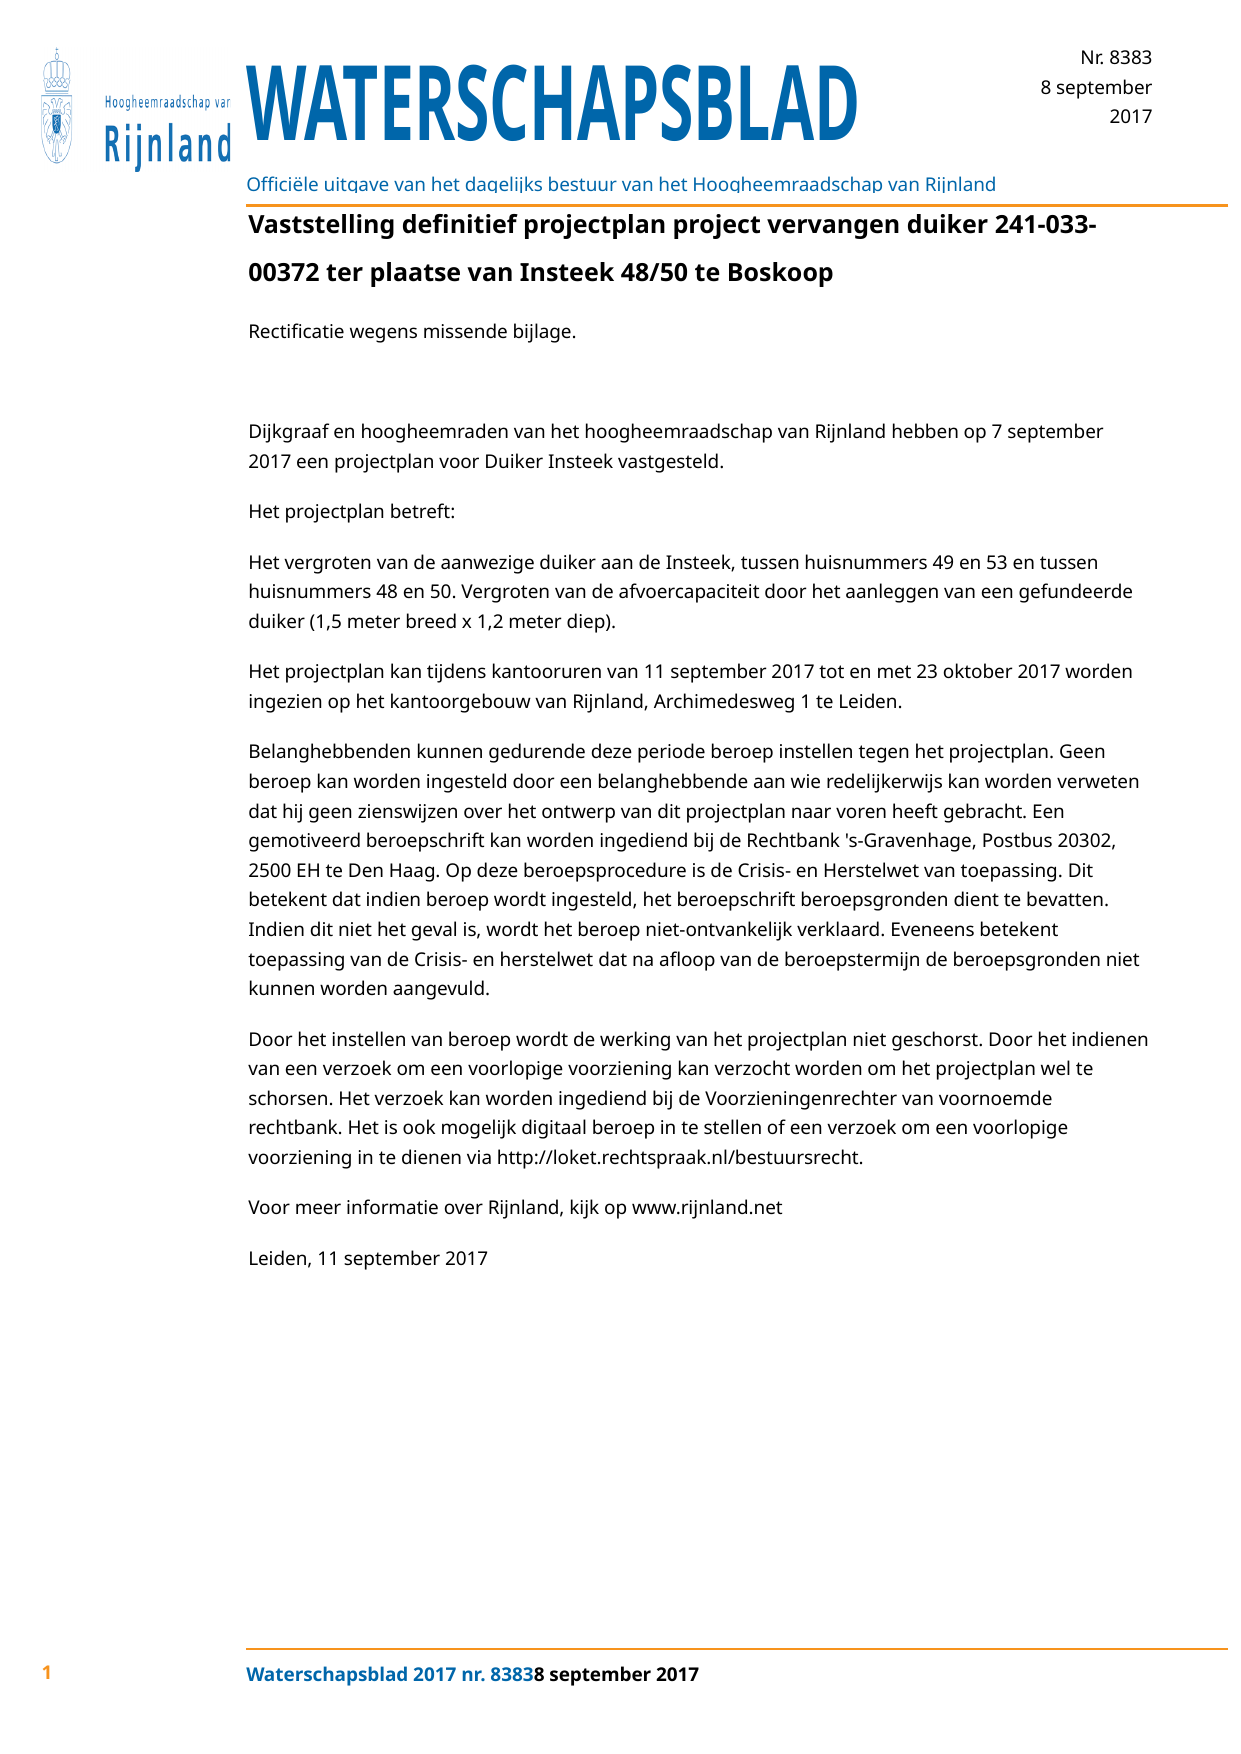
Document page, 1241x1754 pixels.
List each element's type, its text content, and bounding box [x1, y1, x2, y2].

text Door het instellen van beroep wordt de werking van het projectplan niet geschorst. Door het indienen van een verzoek om een voorlopige voorziening kan verzocht worden om het projectplan wel te schorsen. Het verzoek kan worden ingediend bij de Voorzieningenrechter van voornoemde rechtbank. Het is ook mogelijk digitaal beroep in te stellen of een verzoek om een voorlopige voorziening in te dienen via http://loket.rechtspraak.nl/bestuursrecht. [248, 1026, 1152, 1170]
text Het projectplan kan tijdens kantooruren van 11 september 2017 tot en met 23 oktober 2017 worden ingezien op het kantoorgebouw van Rijnland, Archimedesweg 1 te Leiden. [248, 659, 1152, 714]
text Het projectplan betreft: [248, 499, 1152, 524]
text Leiden, 11 september 2017 [248, 1245, 1152, 1271]
text Het vergroten van de aanwezige duiker aan de Insteek, tussen huisnummers 49 en 53 en tussen huisnummers 48 en 50. Vergroten van de afvoercapaciteit door het aanleggen van een gefundeerde duiker (1,5 meter breed x 1,2 meter diep). [248, 549, 1152, 634]
text Vaststelling definitief projectplan project vervangen duiker 241-033-00372 ter plaatse van Insteek 48/50 te Boskoop [248, 207, 1152, 288]
text Rectificatie wegens missende bijlage. [248, 318, 1152, 344]
text Belanghebbenden kunnen gedurende deze periode beroep instellen tegen het projectplan. Geen beroep kan worden ingesteld door een belanghebbende aan wie redelijkerwijs kan worden verweten dat hij geen zienswijzen over het ontwerp van dit projectplan naar voren heeft gebracht. Een gemotiveerd beroepschrift kan worden ingediend bij de Rechtbank 's-Gravenhage, Postbus 20302, 2500 EH te Den Haag. Op deze beroepsprocedure is de Crisis- en Herstelwet van toepassing. Dit betekent dat indien beroep wordt ingesteld, het beroepschrift beroepsgronden dient te bevatten. Indien dit niet het geval is, wordt het beroep niet-ontvankelijk verklaard. Eveneens betekent toepassing van de Crisis- en herstelwet dat na afloop van de beroepstermijn de beroepsgronden niet kunnen worden aangevuld. [248, 739, 1152, 1001]
text Dijkgraaf en hoogheemraden van het hoogheemraadschap van Rijnland hebben op 7 september 2017 een projectplan voor Duiker Insteek vastgesteld. [248, 419, 1152, 474]
text Voor meer informatie over Rijnland, kijk op www.rijnland.net [248, 1194, 1152, 1220]
picture [41, 47, 231, 172]
